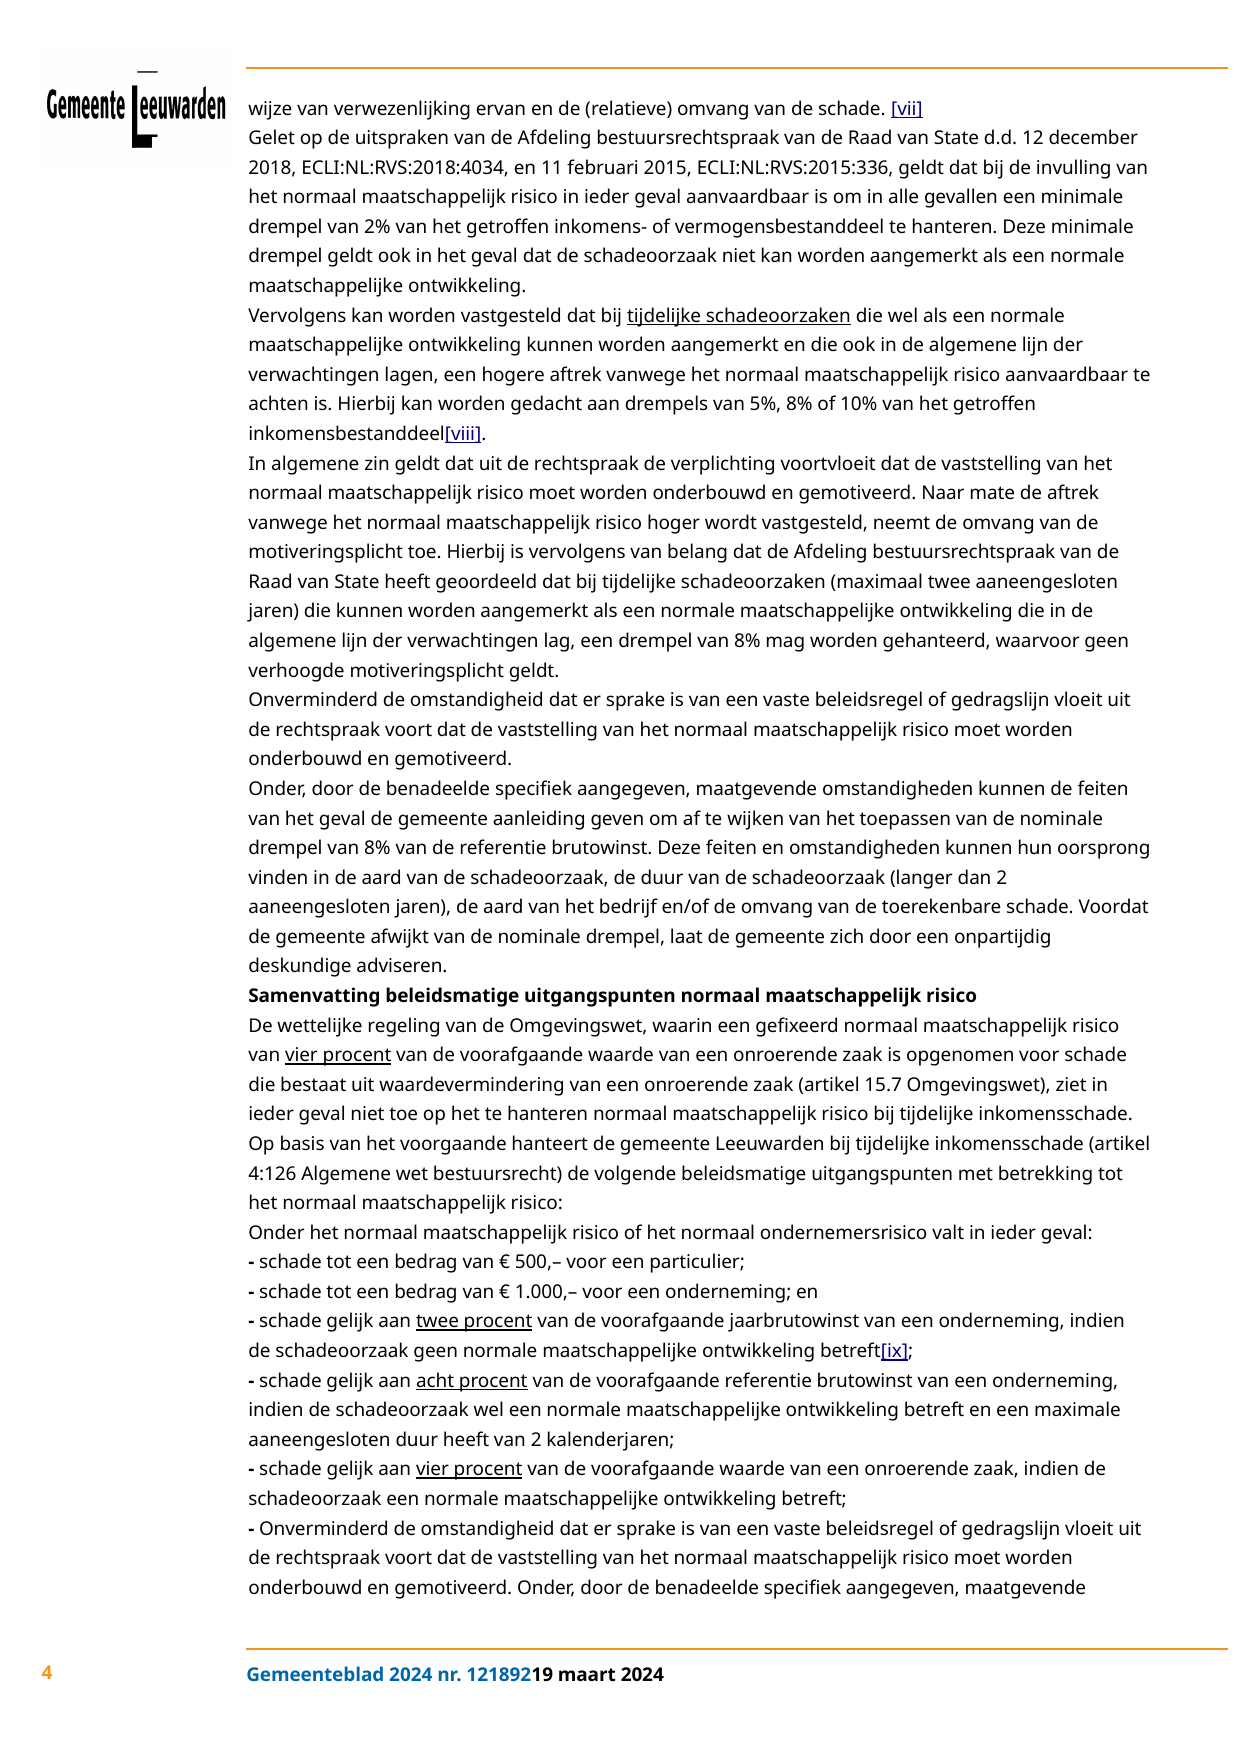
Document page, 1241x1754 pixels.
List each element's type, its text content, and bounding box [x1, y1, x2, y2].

text - schade gelijk aan vier procent van de voorafgaande waarde van een onroerende zaak, indien de schadeoorzaak een normale maatschappelijke ontwikkeling betreft; [248, 1456, 1152, 1511]
text - schade tot een bedrag van € 1.000,– voor een onderneming; en [248, 1278, 1152, 1304]
text wijze van verwezenlijking ervan en de (relatieve) omvang van de schade. [vii] [248, 95, 1152, 121]
text - schade gelijk aan acht procent van de voorafgaande referentie brutowinst van een onderneming, indien de schadeoorzaak wel een normale maatschappelijke ontwikkeling betreft en een maximale aaneengesloten duur heeft van 2 kalenderjaren; [248, 1367, 1152, 1452]
text Vervolgens kan worden vastgesteld dat bij tijdelijke schadeoorzaken die wel als een normale maatschappelijke ontwikkeling kunnen worden aangemerkt en die ook in de algemene lijn der verwachtingen lagen, een hogere aftrek vanwege het normaal maatschappelijk risico aanvaardbaar te achten is. Hierbij kan worden gedacht aan drempels van 5%, 8% of 10% van het getroffen inkomensbestanddeel[viii]. [248, 302, 1152, 446]
text De wettelijke regeling van de Omgevingswet, waarin een gefixeerd normaal maatschappelijk risico van vier procent van de voorafgaande waarde van een onroerende zaak is opgenomen voor schade die bestaat uit waardevermindering van een onroerende zaak (artikel 15.7 Omgevingswet), ziet in ieder geval niet toe op het te hanteren normaal maatschappelijk risico bij tijdelijke inkomensschade. [248, 1012, 1152, 1126]
text In algemene zin geldt dat uit de rechtspraak de verplichting voortvloeit dat de vaststelling van het normaal maatschappelijk risico moet worden onderbouwd en gemotiveerd. Naar mate de aftrek vanwege het normaal maatschappelijk risico hoger wordt vastgesteld, neemt de omvang van de motiveringsplicht toe. Hierbij is vervolgens van belang dat de Afdeling bestuursrechtspraak van de Raad van State heeft geoordeeld dat bij tijdelijke schadeoorzaken (maximaal twee aaneengesloten jaren) die kunnen worden aangemerkt als een normale maatschappelijke ontwikkeling die in de algemene lijn der verwachtingen lag, een drempel van 8% mag worden gehanteerd, waarvoor geen verhoogde motiveringsplicht geldt. [248, 450, 1152, 683]
text Onder het normaal maatschappelijk risico of het normaal ondernemersrisico valt in ieder geval: [248, 1219, 1152, 1245]
text - schade gelijk aan twee procent van de voorafgaande jaarbrutowinst van een onderneming, indien de schadeoorzaak geen normale maatschappelijke ontwikkeling betreft[ix]; [248, 1308, 1152, 1363]
text Op basis van het voorgaande hanteert de gemeente Leeuwarden bij tijdelijke inkomensschade (artikel 4:126 Algemene wet bestuursrecht) de volgende beleidsmatige uitgangspunten met betrekking tot het normaal maatschappelijk risico: [248, 1130, 1152, 1215]
text Gelet op de uitspraken van de Afdeling bestuursrechtspraak van de Raad van State d.d. 12 december 2018, ECLI:NL:RVS:2018:4034, en 11 februari 2015, ECLI:NL:RVS:2015:336, geldt dat bij de invulling van het normaal maatschappelijk risico in ieder geval aanvaardbaar is om in alle gevallen een minimale drempel van 2% van het getroffen inkomens- of vermogensbestanddeel te hanteren. Deze minimale drempel geldt ook in het geval dat de schadeoorzaak niet kan worden aangemerkt als een normale maatschappelijke ontwikkeling. [248, 124, 1152, 298]
text Onder, door de benadeelde specifiek aangegeven, maatgevende omstandigheden kunnen de feiten van het geval de gemeente aanleiding geven om af te wijken van het toepassen van de nominale drempel van 8% van de referentie brutowinst. Deze feiten en omstandigheden kunnen hun oorsprong vinden in de aard van de schadeoorzaak, de duur van de schadeoorzaak (langer dan 2 aaneengesloten jaren), de aard van het bedrijf en/of de omvang van de toerekenbare schade. Voordat de gemeente afwijkt van de nominale drempel, laat de gemeente zich door een onpartijdig deskundige adviseren. [248, 775, 1152, 978]
text Onverminderd de omstandigheid dat er sprake is van een vaste beleidsregel of gedragslijn vloeit uit de rechtspraak voort dat de vaststelling van het normaal maatschappelijk risico moet worden onderbouwd en gemotiveerd. [248, 686, 1152, 771]
picture [41, 47, 231, 172]
text Samenvatting beleidsmatige uitgangspunten normaal maatschappelijk risico [248, 982, 1152, 1008]
text - Onverminderd de omstandigheid dat er sprake is van een vaste beleidsregel of gedragslijn vloeit uit de rechtspraak voort dat de vaststelling van het normaal maatschappelijk risico moet worden onderbouwd en gemotiveerd. Onder, door de benadeelde specifiek aangegeven, maatgevende [248, 1515, 1152, 1600]
text - schade tot een bedrag van € 500,– voor een particulier; [248, 1248, 1152, 1274]
